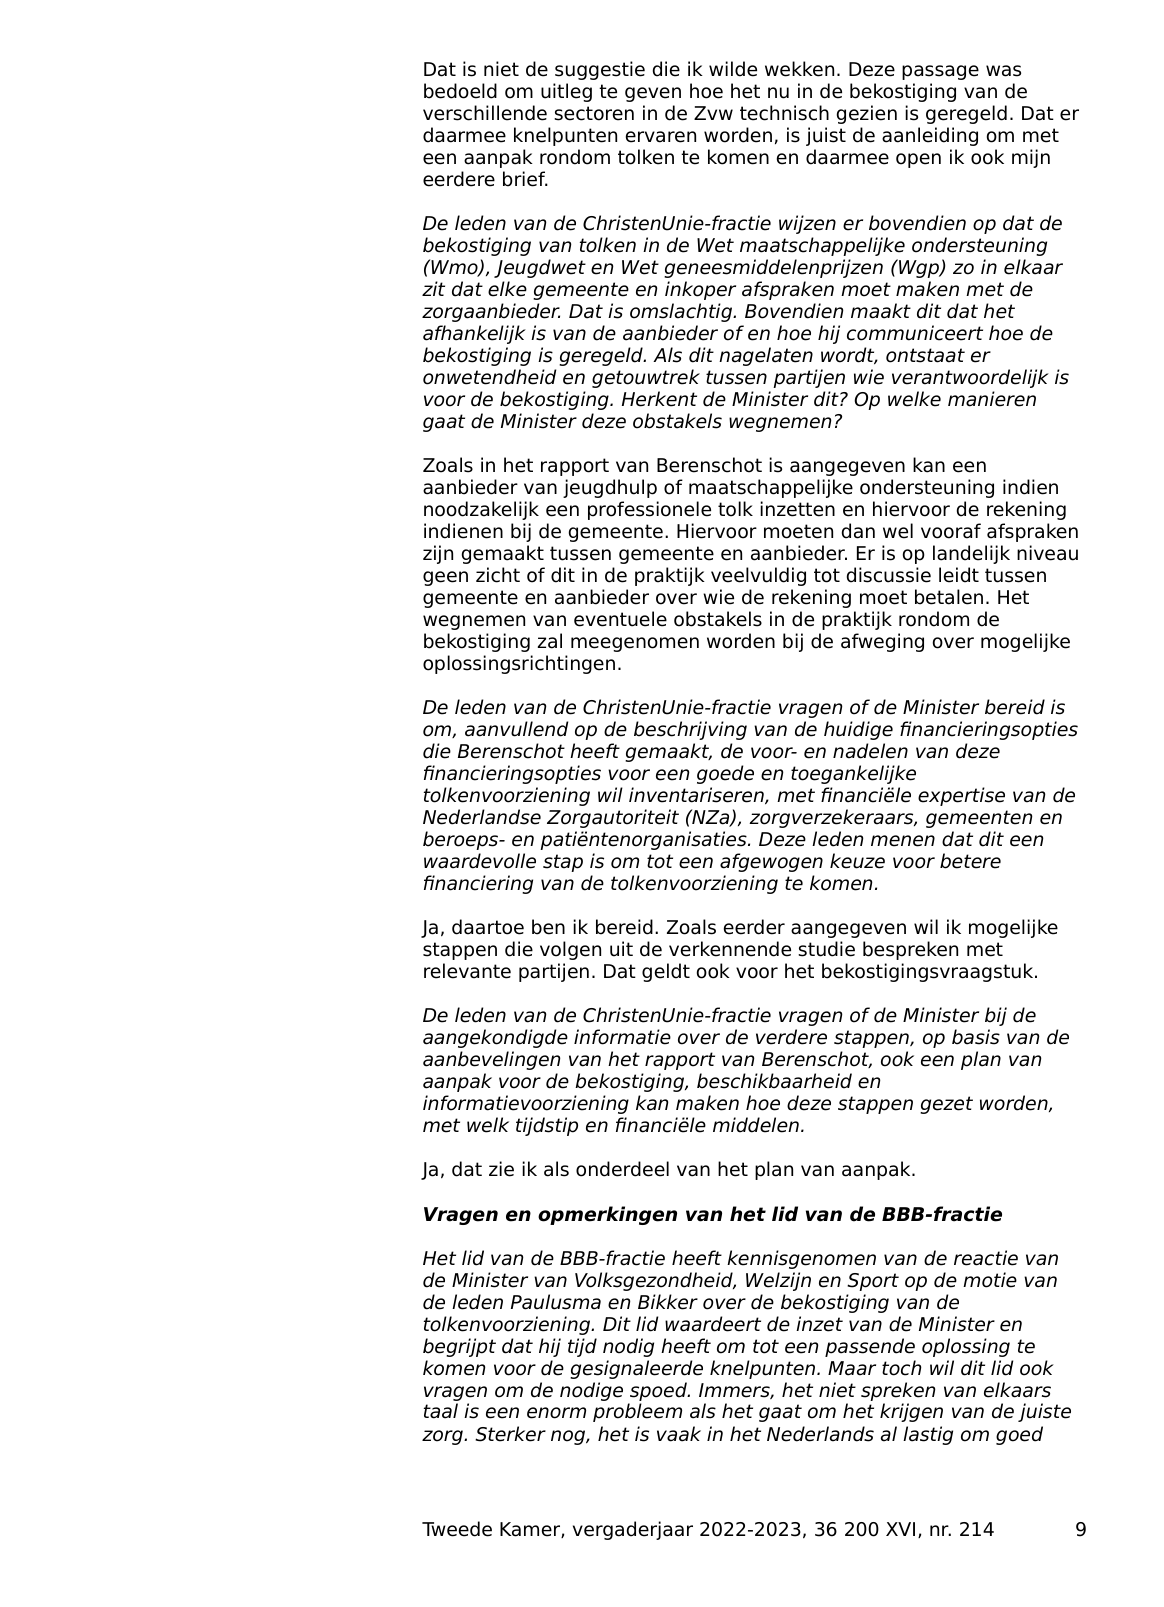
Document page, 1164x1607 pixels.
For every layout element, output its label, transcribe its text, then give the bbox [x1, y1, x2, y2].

subtitle Vragen en opmerkingen van het lid van de BBB-fractie [422, 1203, 1087, 1225]
text De leden van de ChristenUnie-fractie vragen of de Minister bereid is om, aanvullend op de beschrijving van de huidige financieringsopties die Berenschot heeft gemaakt, de voor- en nadelen van deze financieringsopties voor een goede en toegankelijke tolkenvoorziening wil inventariseren, met financiële expertise van de Nederlandse Zorgautoriteit (NZa), zorgverzekeraars, gemeenten en beroeps- en patiëntenorganisaties. Deze leden menen dat dit een waardevolle stap is om tot een afgewogen keuze voor betere financiering van de tolkenvoorziening te komen. [422, 697, 1087, 895]
text Ja, daartoe ben ik bereid. Zoals eerder aangegeven wil ik mogelijke stappen die volgen uit de verkennende studie bespreken met relevante partijen. Dat geldt ook voor het bekostigingsvraagstuk. [422, 917, 1087, 983]
text Ja, dat zie ik als onderdeel van het plan van aanpak. [422, 1159, 1087, 1181]
text Het lid van de BBB-fractie heeft kennisgenomen van de reactie van de Minister van Volksgezondheid, Welzijn en Sport op de motie van de leden Paulusma en Bikker over de bekostiging van de tolkenvoorziening. Dit lid waardeert de inzet van de Minister en begrijpt dat hij tijd nodig heeft om tot een passende oplossing te komen voor de gesignaleerde knelpunten. Maar toch wil dit lid ook vragen om de nodige spoed. Immers, het niet spreken van elkaars taal is een enorm probleem als het gaat om het krijgen van de juiste zorg. Sterker nog, het is vaak in het Nederlands al lastig om goed [422, 1248, 1087, 1445]
text Zoals in het rapport van Berenschot is aangegeven kan een aanbieder van jeugdhulp of maatschappelijke ondersteuning indien noodzakelijk een professionele tolk inzetten en hiervoor de rekening indienen bij de gemeente. Hiervoor moeten dan wel vooraf afspraken zijn gemaakt tussen gemeente en aanbieder. Er is op landelijk niveau geen zicht of dit in de praktijk veelvuldig tot discussie leidt tussen gemeente en aanbieder over wie de rekening moet betalen. Het wegnemen van eventuele obstakels in de praktijk rondom de bekostiging zal meegenomen worden bij de afweging over mogelijke oplossingsrichtingen. [422, 455, 1087, 675]
text De leden van de ChristenUnie-fractie wijzen er bovendien op dat de bekostiging van tolken in de Wet maatschappelijke ondersteuning (Wmo), Jeugdwet en Wet geneesmiddelenprijzen (Wgp) zo in elkaar zit dat elke gemeente en inkoper afspraken moet maken met de zorgaanbieder. Dat is omslachtig. Bovendien maakt dit dat het afhankelijk is van de aanbieder of en hoe hij communiceert hoe de bekostiging is geregeld. Als dit nagelaten wordt, ontstaat er onwetendheid en getouwtrek tussen partijen wie verantwoordelijk is voor de bekostiging. Herkent de Minister dit? Op welke manieren gaat de Minister deze obstakels wegnemen? [422, 213, 1087, 433]
text De leden van de ChristenUnie-fractie vragen of de Minister bij de aangekondigde informatie over de verdere stappen, op basis van de aanbevelingen van het rapport van Berenschot, ook een plan van aanpak voor de bekostiging, beschikbaarheid en informatievoorziening kan maken hoe deze stappen gezet worden, met welk tijdstip en financiële middelen. [422, 1005, 1087, 1137]
text Dat is niet de suggestie die ik wilde wekken. Deze passage was bedoeld om uitleg te geven hoe het nu in de bekostiging van de verschillende sectoren in de Zvw technisch gezien is geregeld. Dat er daarmee knelpunten ervaren worden, is juist de aanleiding om met een aanpak rondom tolken te komen en daarmee open ik ook mijn eerdere brief. [422, 59, 1087, 191]
